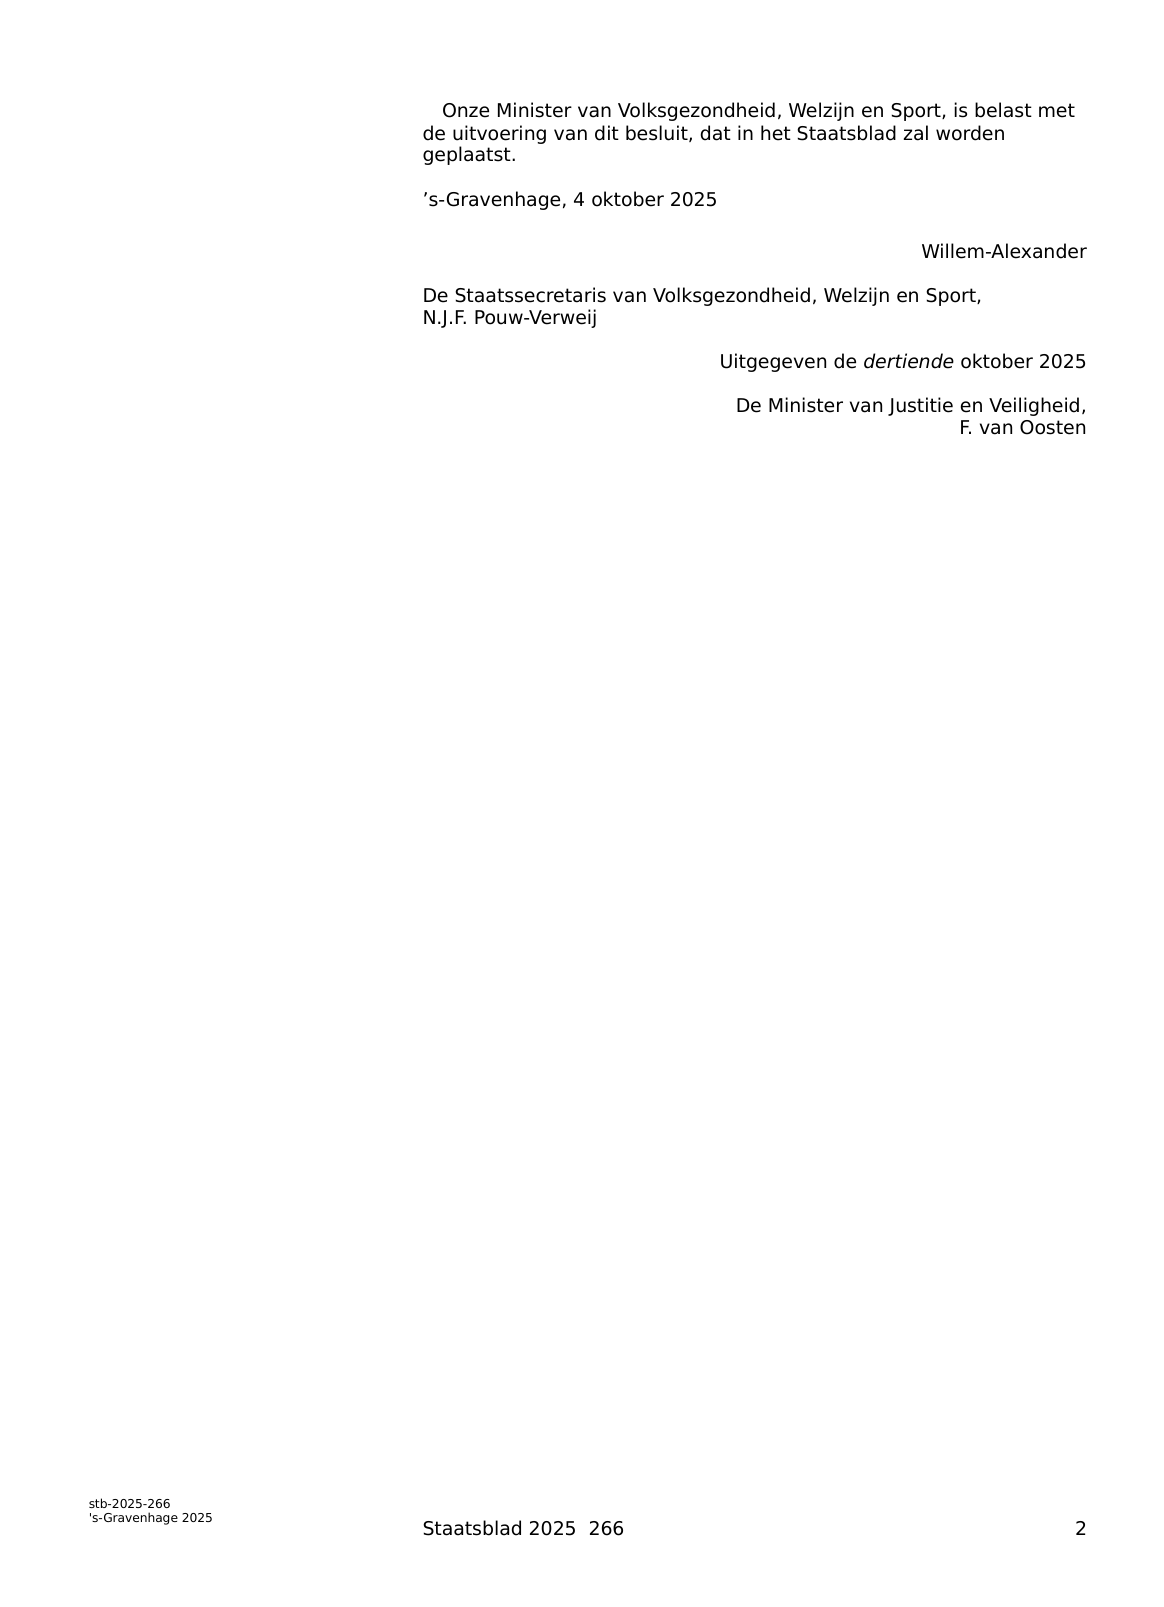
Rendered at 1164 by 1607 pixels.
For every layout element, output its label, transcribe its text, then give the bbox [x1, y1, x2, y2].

text ’s-Gravenhage, 4 oktober 2025 [422, 188, 1087, 211]
text stb-2025-266 [88, 1497, 323, 1511]
text Willem-Alexander [422, 241, 1087, 262]
text De Staatssecretaris van Volksgezondheid, Welzijn en Sport, N.J.F. Pouw-Verweij [422, 285, 1087, 329]
text 's-Gravenhage 2025 [88, 1511, 323, 1525]
text Onze Minister van Volksgezondheid, Welzijn en Sport, is belast met de uitvoering van dit besluit, dat in het Staatsblad zal worden geplaatst. [422, 100, 1087, 166]
text Uitgegeven de dertiende oktober 2025 [422, 351, 1087, 373]
text De Minister van Justitie en Veiligheid, F. van Oosten [422, 395, 1087, 439]
